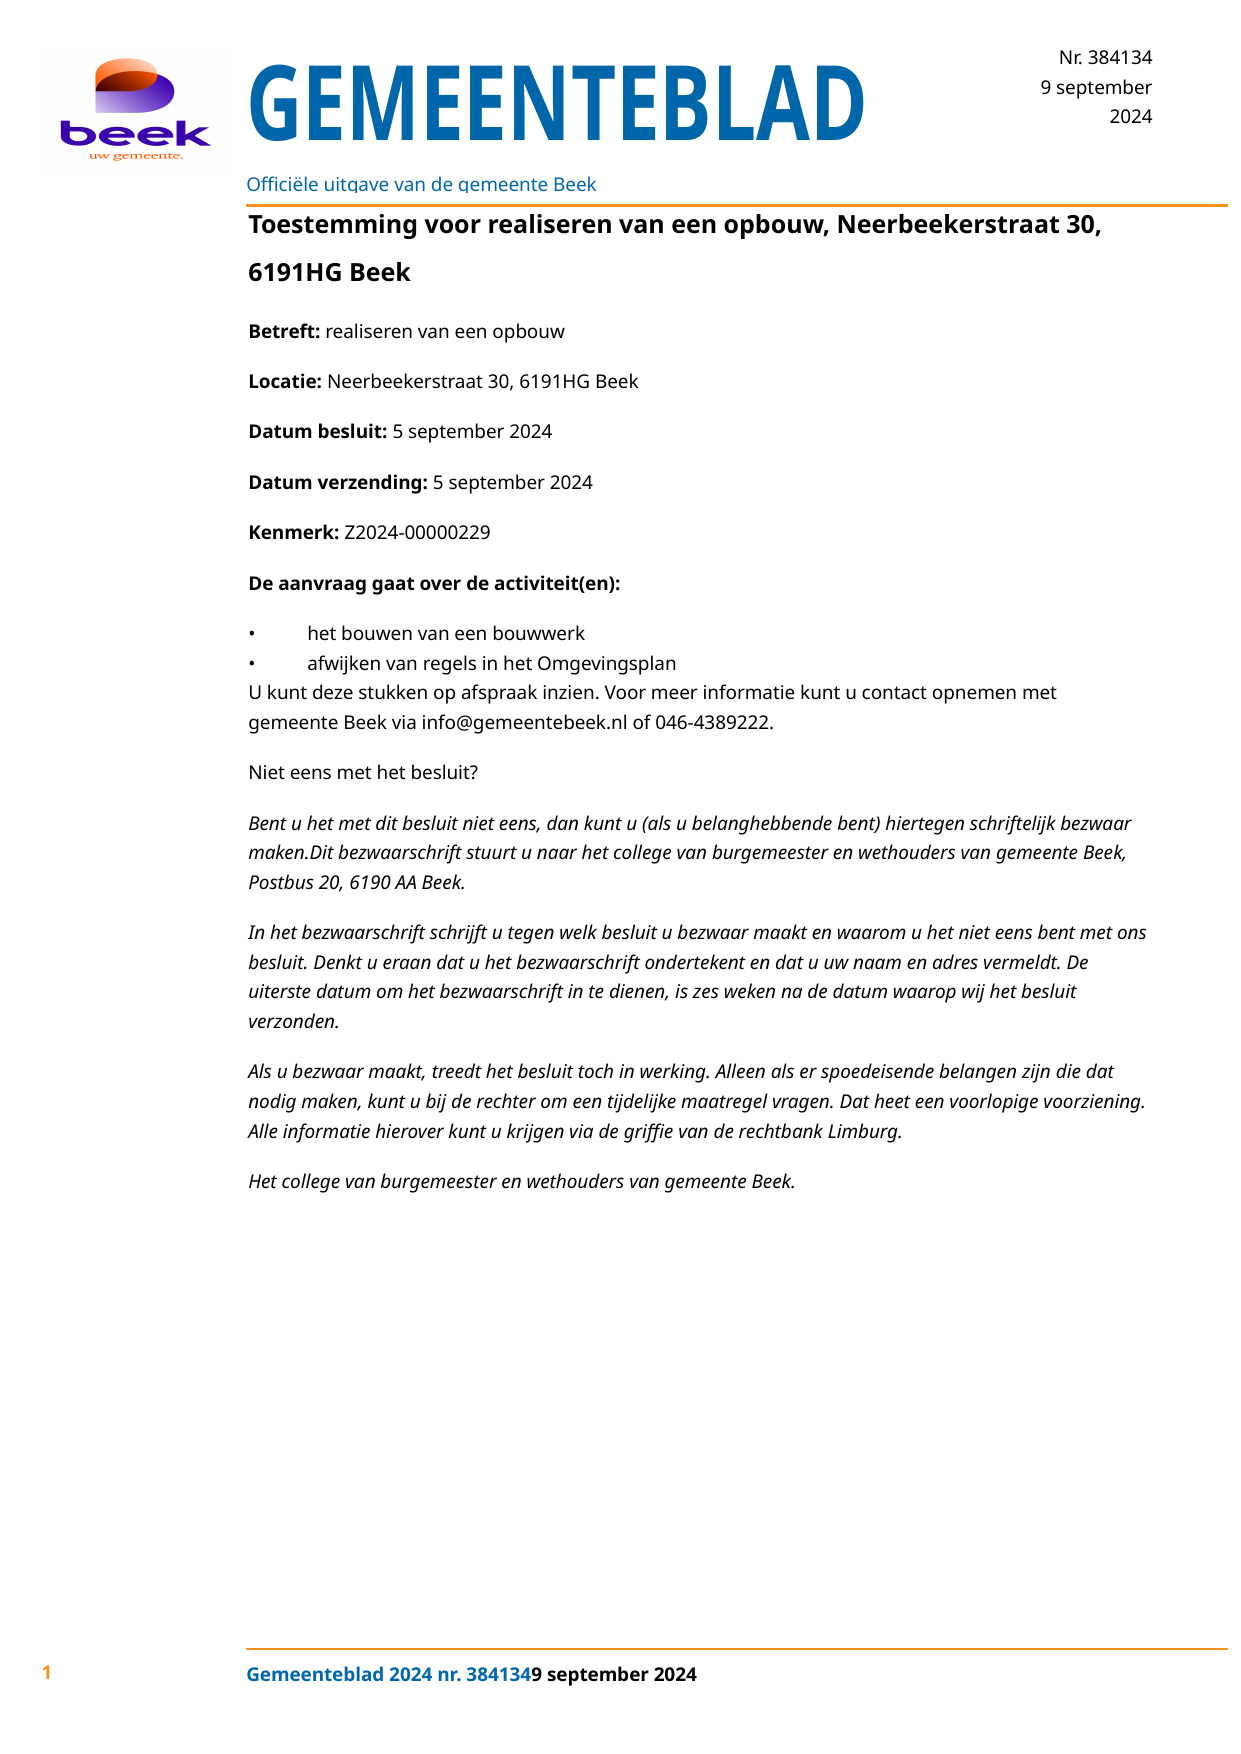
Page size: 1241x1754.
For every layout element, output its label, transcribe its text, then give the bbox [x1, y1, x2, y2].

text U kunt deze stukken op afspraak inzien. Voor meer informatie kunt u contact opnemen met gemeente Beek via info@gemeentebeek.nl of 046-4389222. [248, 679, 1152, 735]
picture [41, 47, 231, 172]
text Bent u het met dit besluit niet eens, dan kunt u (als u belanghebbende bent) hiertegen schriftelijk bezwaar maken.Dit bezwaarschrift stuurt u naar het college van burgemeester en wethouders van gemeente Beek, Postbus 20, 6190 AA Beek. [248, 810, 1152, 895]
list het bouwen van een bouwwerk [248, 620, 1152, 646]
text In het bezwaarschrift schrijft u tegen welk besluit u bezwaar maakt en waarom u het niet eens bent met ons besluit. Denkt u eraan dat u het bezwaarschrift ondertekent en dat u uw naam en adres vermeldt. De uiterste datum om het bezwaarschrift in te dienen, is zes weken na de datum waarop wij het besluit verzonden. [248, 919, 1152, 1034]
text De aanvraag gaat over de activiteit(en): [248, 570, 1152, 596]
text Als u bezwaar maakt, treedt het besluit toch in werking. Alleen als er spoedeisende belangen zijn die dat nodig maken, kunt u bij de rechter om een tijdelijke maatregel vragen. Dat heet een voorlopige voorziening. Alle informatie hierover kunt u krijgen via de griffie van de rechtbank Limburg. [248, 1059, 1152, 1144]
text Datum verzending: 5 september 2024 [248, 469, 1152, 495]
list afwijken van regels in het Omgevingsplan [248, 650, 1152, 676]
text Betreft: realiseren van een opbouw [248, 318, 1152, 344]
text Het college van burgemeester en wethouders van gemeente Beek. [248, 1168, 1152, 1194]
text Toestemming voor realiseren van een opbouw, Neerbeekerstraat 30, 6191HG Beek [248, 207, 1152, 288]
text Locatie: Neerbeekerstraat 30, 6191HG Beek [248, 368, 1152, 394]
text Datum besluit: 5 september 2024 [248, 419, 1152, 444]
text Niet eens met het besluit? [248, 759, 1152, 785]
text Kenmerk: Z2024-00000229 [248, 519, 1152, 545]
